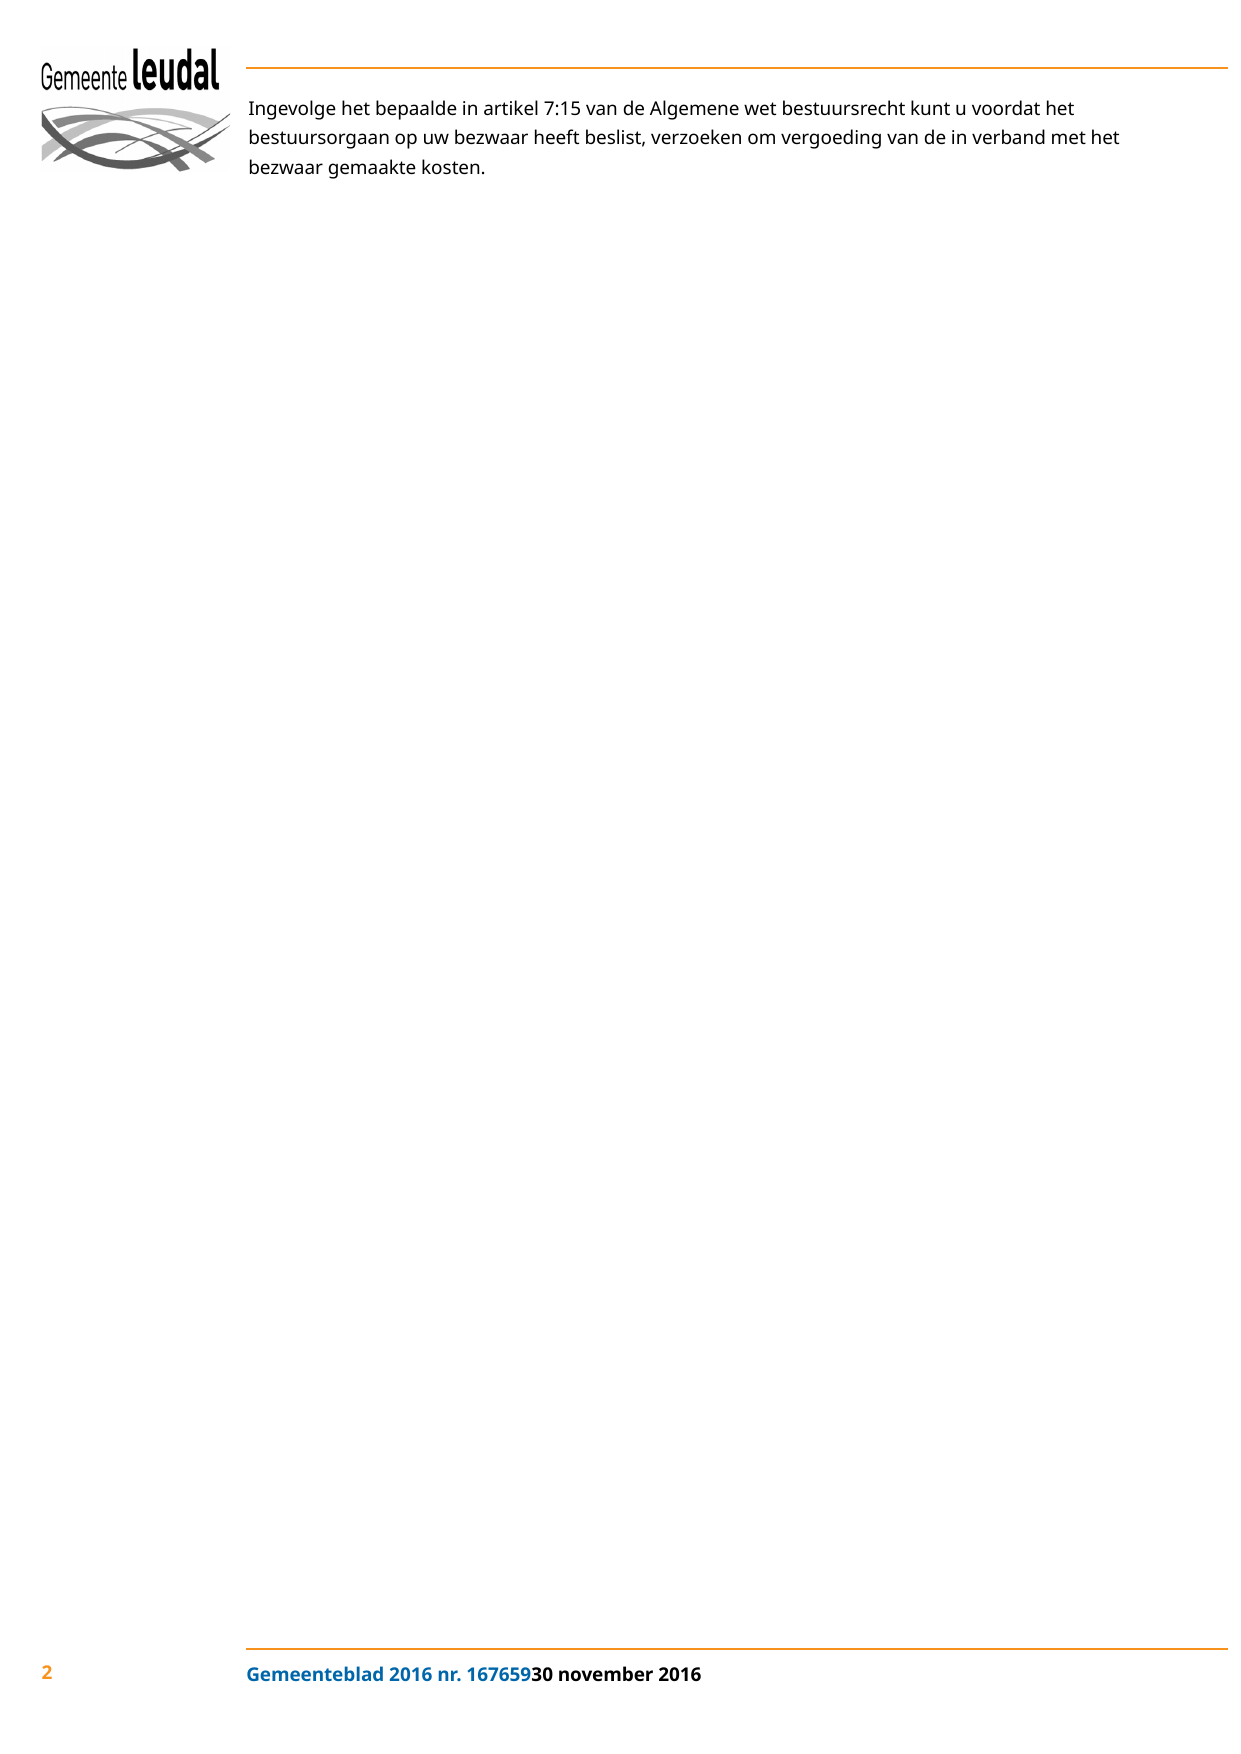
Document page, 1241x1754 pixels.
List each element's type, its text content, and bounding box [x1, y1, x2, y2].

text Ingevolge het bepaalde in artikel 7:15 van de Algemene wet bestuursrecht kunt u voordat het bestuursorgaan op uw bezwaar heeft beslist, verzoeken om vergoeding van de in verband met het bezwaar gemaakte kosten. [248, 95, 1152, 180]
picture [41, 47, 231, 172]
